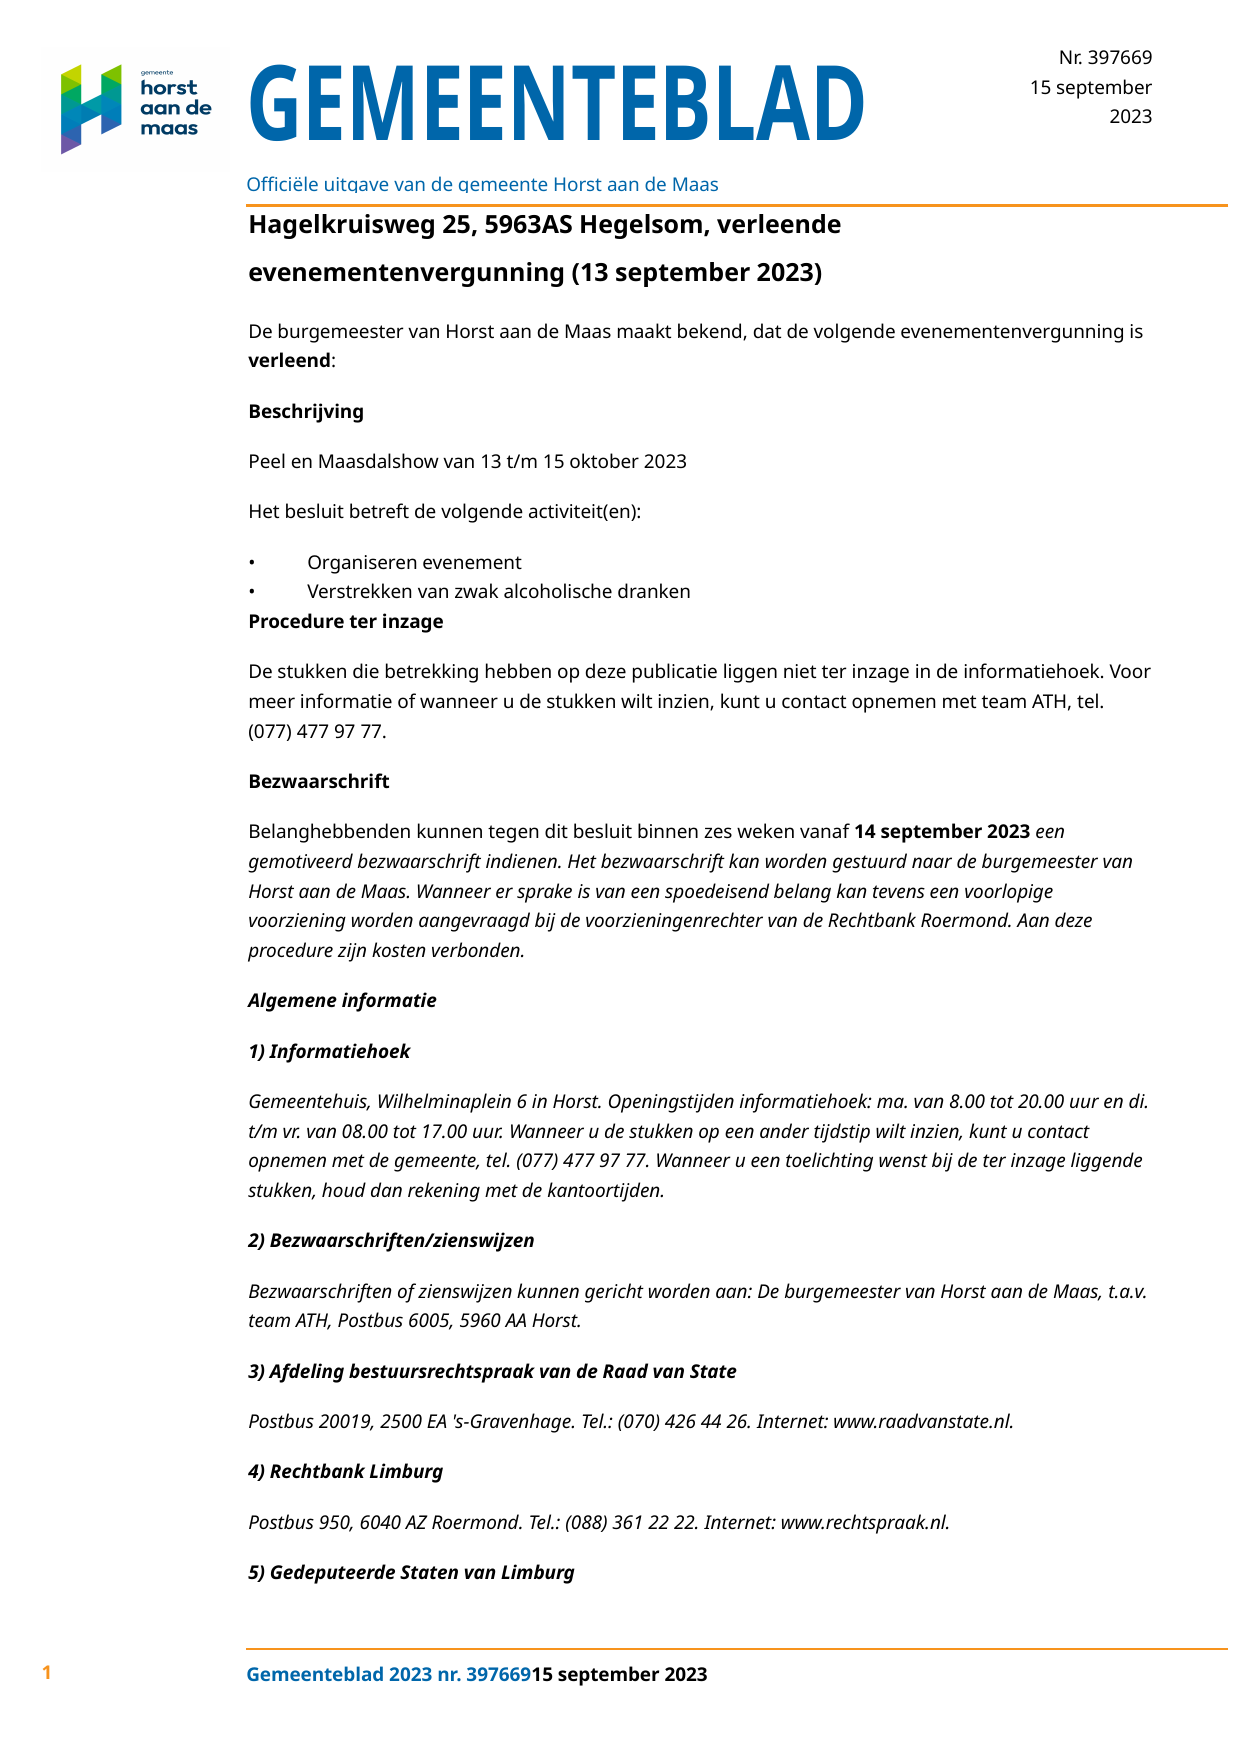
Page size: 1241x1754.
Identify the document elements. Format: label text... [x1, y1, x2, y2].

text Peel en Maasdalshow van 13 t/m 15 oktober 2023 [248, 448, 1152, 474]
text 2) Bezwaarschriften/zienswijzen [248, 1227, 1152, 1253]
text Het besluit betreft de volgende activiteit(en): [248, 499, 1152, 524]
list Verstrekken van zwak alcoholische dranken [248, 579, 1152, 604]
text Bezwaarschrift [248, 768, 1152, 794]
text 1) Informatiehoek [248, 1038, 1152, 1064]
text De burgemeester van Horst aan de Maas maakt bekend, dat de volgende evenementenvergunning is verleend: [248, 318, 1152, 373]
text Hagelkruisweg 25, 5963AS Hegelsom, verleende evenementenvergunning (13 september 2023) [248, 207, 1152, 288]
text Procedure ter inzage [248, 608, 1152, 634]
text 4) Rechtbank Limburg [248, 1459, 1152, 1484]
text 3) Afdeling bestuursrechtspraak van de Raad van State [248, 1358, 1152, 1384]
text Belanghebbenden kunnen tegen dit besluit binnen zes weken vanaf 14 september 2023 een gemotiveerd bezwaarschrift indienen. Het bezwaarschrift kan worden gestuurd naar de burgemeester van Horst aan de Maas. Wanneer er sprake is van een spoedeisend belang kan tevens een voorlopige voorziening worden aangevraagd bij de voorzieningenrechter van de Rechtbank Roermond. Aan deze procedure zijn kosten verbonden. [248, 819, 1152, 963]
text Algemene informatie [248, 987, 1152, 1013]
text Gemeentehuis, Wilhelminaplein 6 in Horst. Openingstijden informatiehoek: ma. van 8.00 tot 20.00 uur en di. t/m vr. van 08.00 tot 17.00 uur. Wanneer u de stukken op een ander tijdstip wilt inzien, kunt u contact opnemen met de gemeente, tel. (077) 477 97 77. Wanneer u een toelichting wenst bij de ter inzage liggende stukken, houd dan rekening met de kantoortijden. [248, 1088, 1152, 1203]
text De stukken die betrekking hebben op deze publicatie liggen niet ter inzage in de informatiehoek. Voor meer informatie of wanneer u de stukken wilt inzien, kunt u contact opnemen met team ATH, tel. (077) 477 97 77. [248, 659, 1152, 744]
text Beschrijving [248, 398, 1152, 424]
text Bezwaarschriften of zienswijzen kunnen gericht worden aan: De burgemeester van Horst aan de Maas, t.a.v. team ATH, Postbus 6005, 5960 AA Horst. [248, 1278, 1152, 1333]
text Postbus 950, 6040 AZ Roermond. Tel.: (088) 361 22 22. Internet: www.rechtspraak.nl. [248, 1509, 1152, 1535]
picture [41, 47, 231, 172]
text 5) Gedeputeerde Staten van Limburg [248, 1559, 1152, 1585]
text Postbus 20019, 2500 EA 's-Gravenhage. Tel.: (070) 426 44 26. Internet: www.raadvanstate.nl. [248, 1408, 1152, 1434]
list Organiseren evenement [248, 549, 1152, 575]
